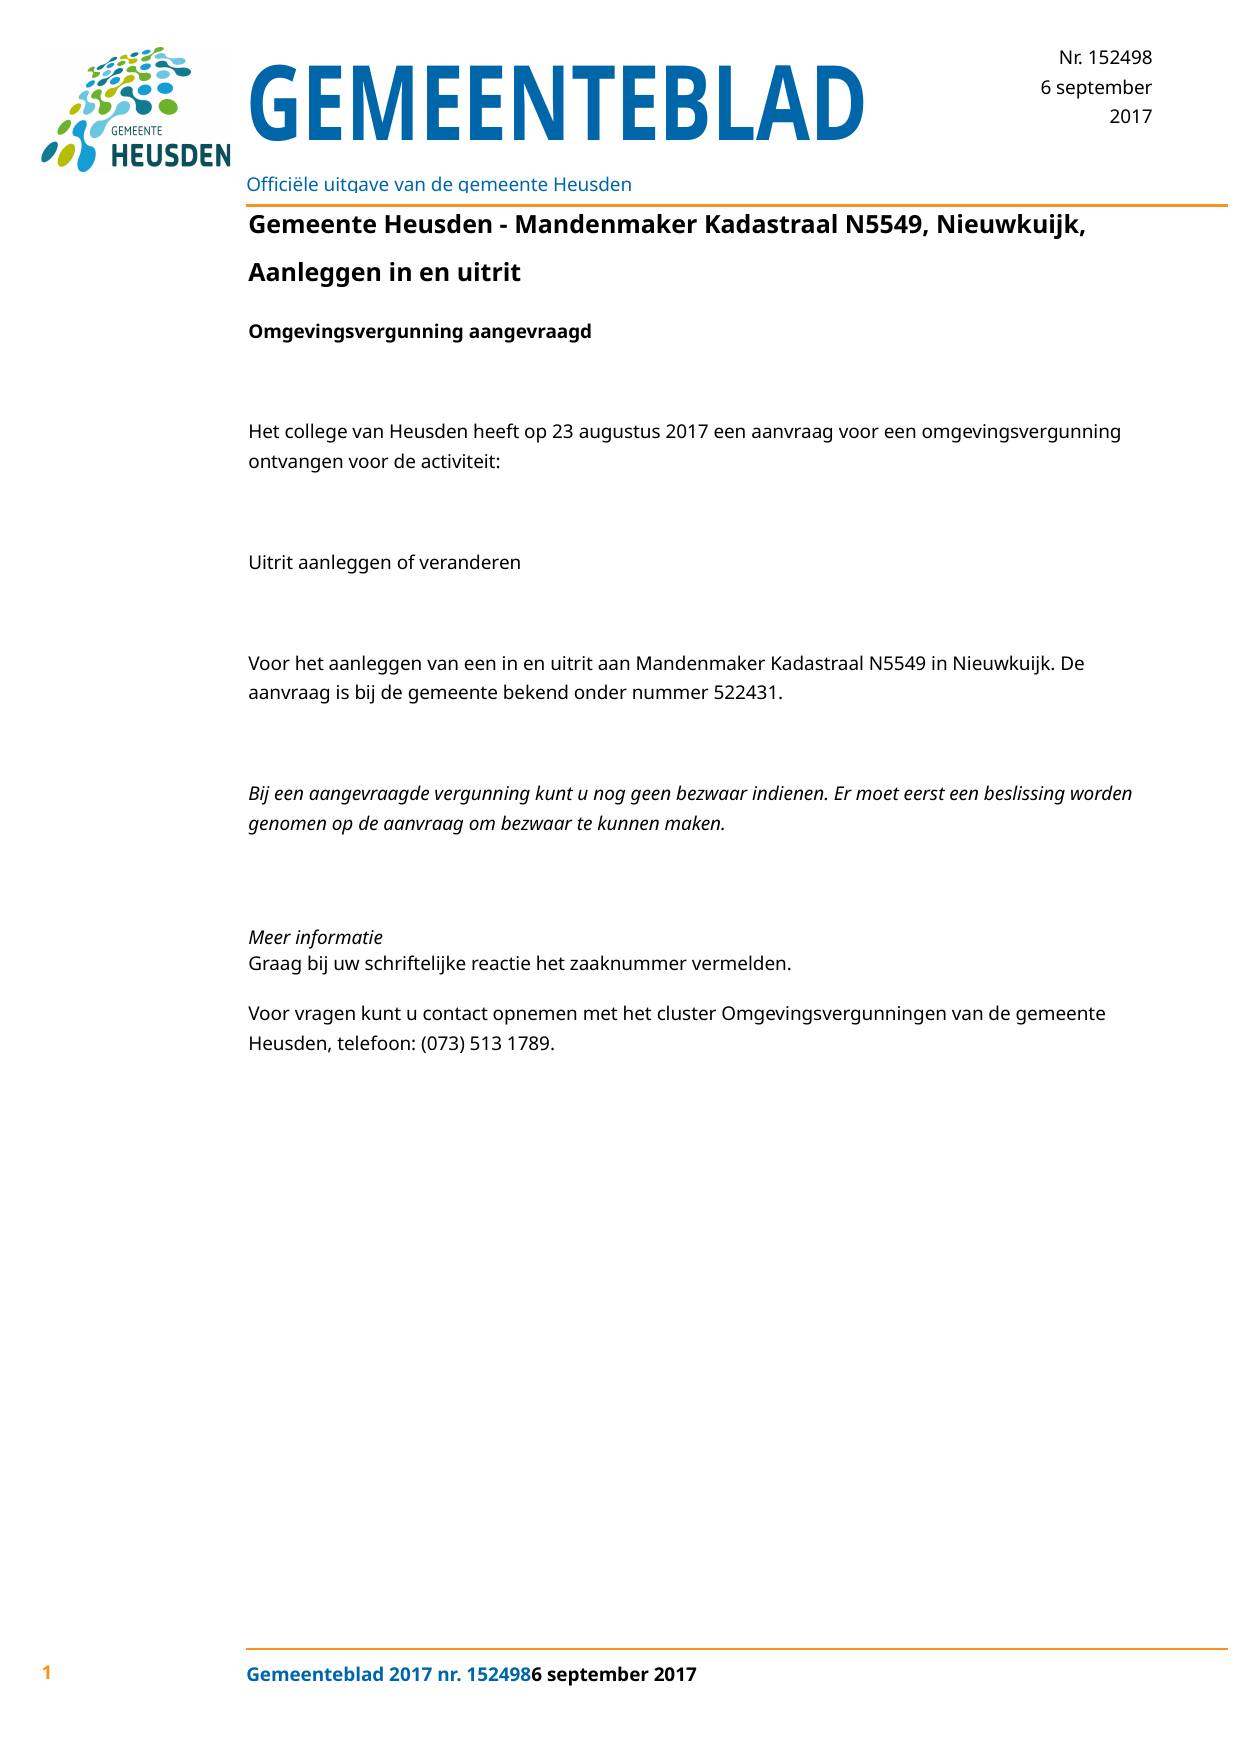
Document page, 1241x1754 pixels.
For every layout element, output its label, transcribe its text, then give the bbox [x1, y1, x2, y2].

text Het college van Heusden heeft op 23 augustus 2017 een aanvraag voor een omgevingsvergunning ontvangen voor de activiteit: [248, 419, 1152, 474]
text Bij een aangevraagde vergunning kunt u nog geen bezwaar indienen. Er moet eerst een beslissing worden genomen op de aanvraag om bezwaar te kunnen maken. [248, 780, 1152, 836]
picture [41, 47, 231, 172]
text Uitrit aanleggen of veranderen [248, 549, 1152, 575]
text Voor het aanleggen van een in en uitrit aan Mandenmaker Kadastraal N5549 in Nieuwkuijk. De aanvraag is bij de gemeente bekend onder nummer 522431. [248, 650, 1152, 705]
text Voor vragen kunt u contact opnemen met het cluster Omgevingsvergunningen van de gemeente Heusden, telefoon: (073) 513 1789. [248, 1001, 1152, 1056]
text Omgevingsvergunning aangevraagd [248, 318, 1152, 344]
text Meer informatie [248, 924, 1152, 950]
text Gemeente Heusden - Mandenmaker Kadastraal N5549, Nieuwkuijk, Aanleggen in en uitrit [248, 207, 1152, 288]
text Graag bij uw schriftelijke reactie het zaaknummer vermelden. [248, 950, 1152, 976]
